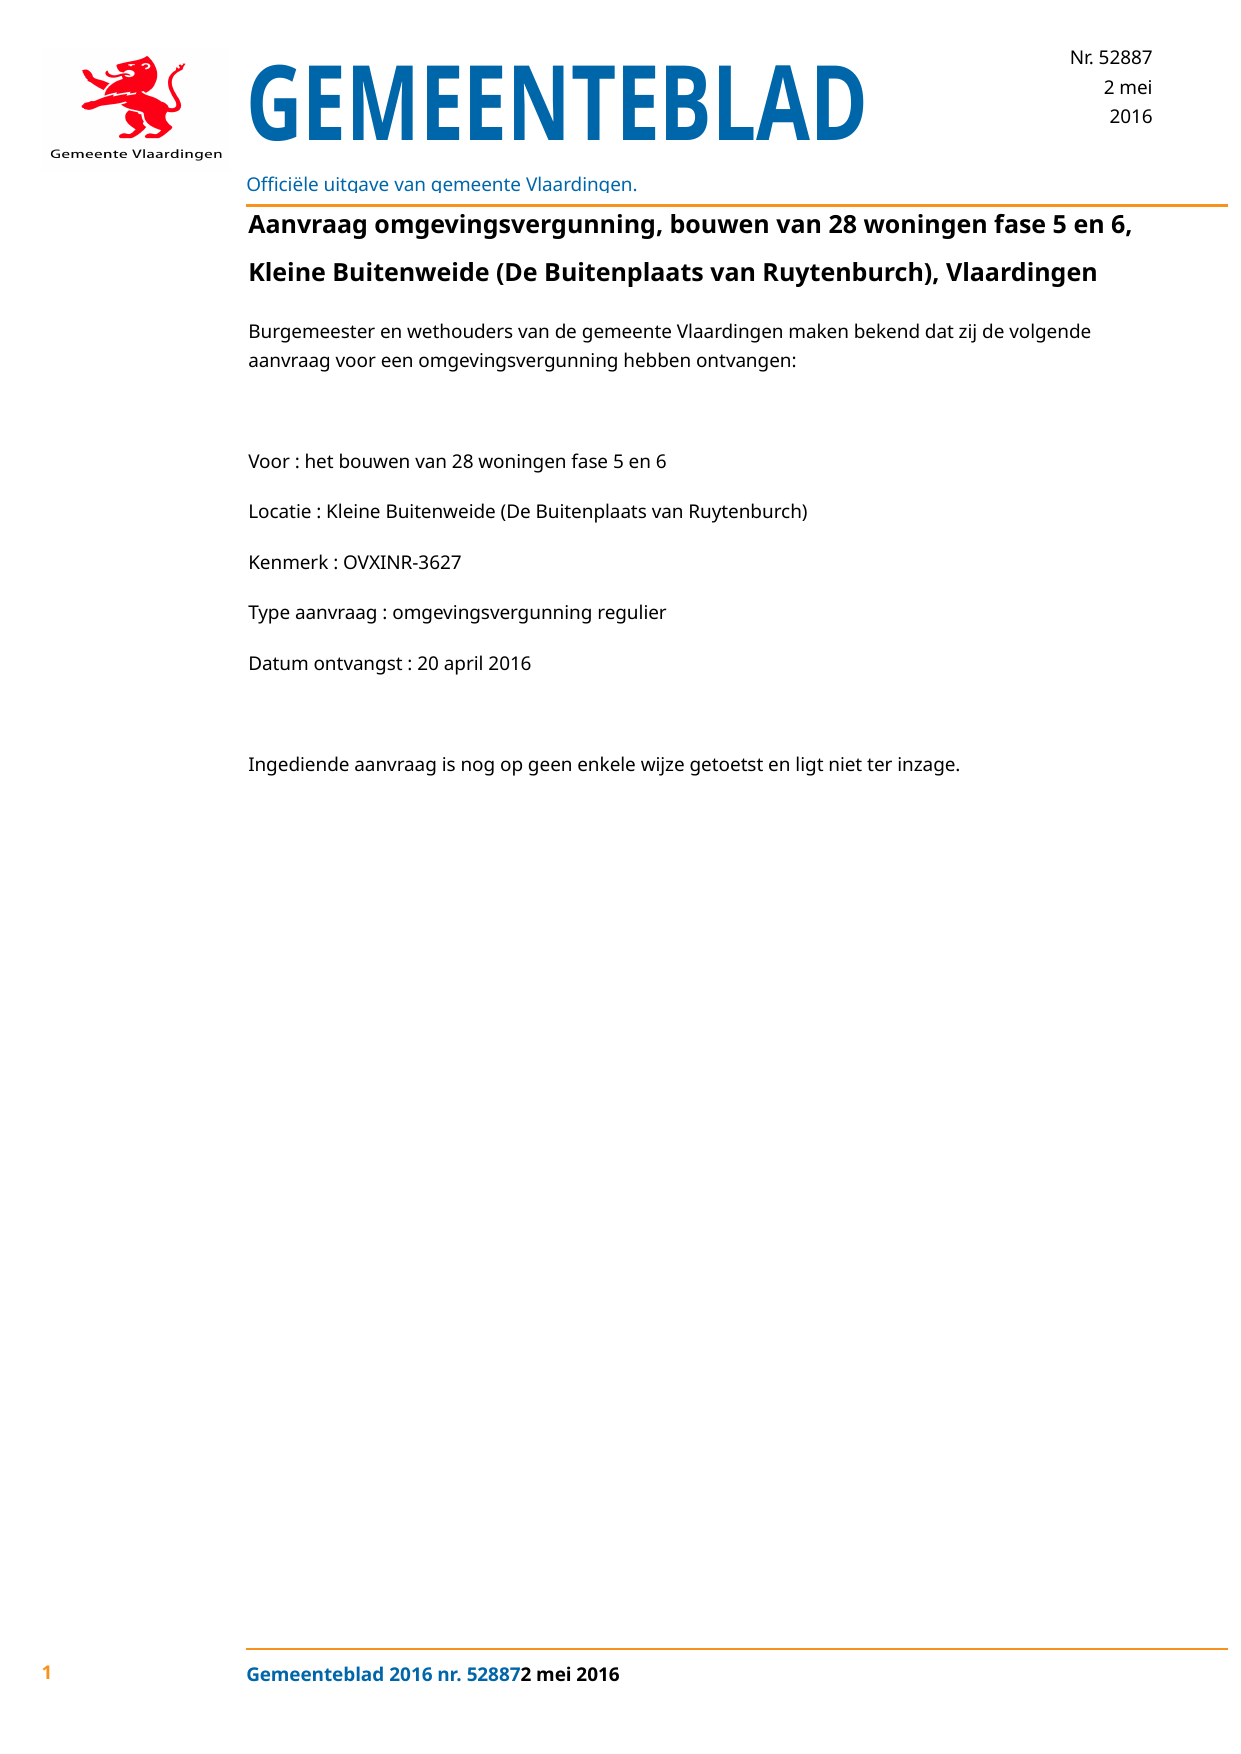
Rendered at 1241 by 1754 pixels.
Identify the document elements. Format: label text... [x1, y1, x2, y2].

text Ingediende aanvraag is nog op geen enkele wijze getoetst en ligt niet ter inzage. [248, 751, 1152, 777]
text Aanvraag omgevingsvergunning, bouwen van 28 woningen fase 5 en 6, Kleine Buitenweide (De Buitenplaats van Ruytenburch), Vlaardingen [248, 207, 1152, 288]
picture [41, 47, 231, 172]
text Type aanvraag : omgevingsvergunning regulier [248, 599, 1152, 625]
text Kenmerk : OVXINR-3627 [248, 549, 1152, 575]
text Burgemeester en wethouders van de gemeente Vlaardingen maken bekend dat zij de volgende aanvraag voor een omgevingsvergunning hebben ontvangen: [248, 318, 1152, 373]
text Datum ontvangst : 20 april 2016 [248, 650, 1152, 676]
text Voor : het bouwen van 28 woningen fase 5 en 6 [248, 448, 1152, 474]
text Locatie : Kleine Buitenweide (De Buitenplaats van Ruytenburch) [248, 499, 1152, 524]
